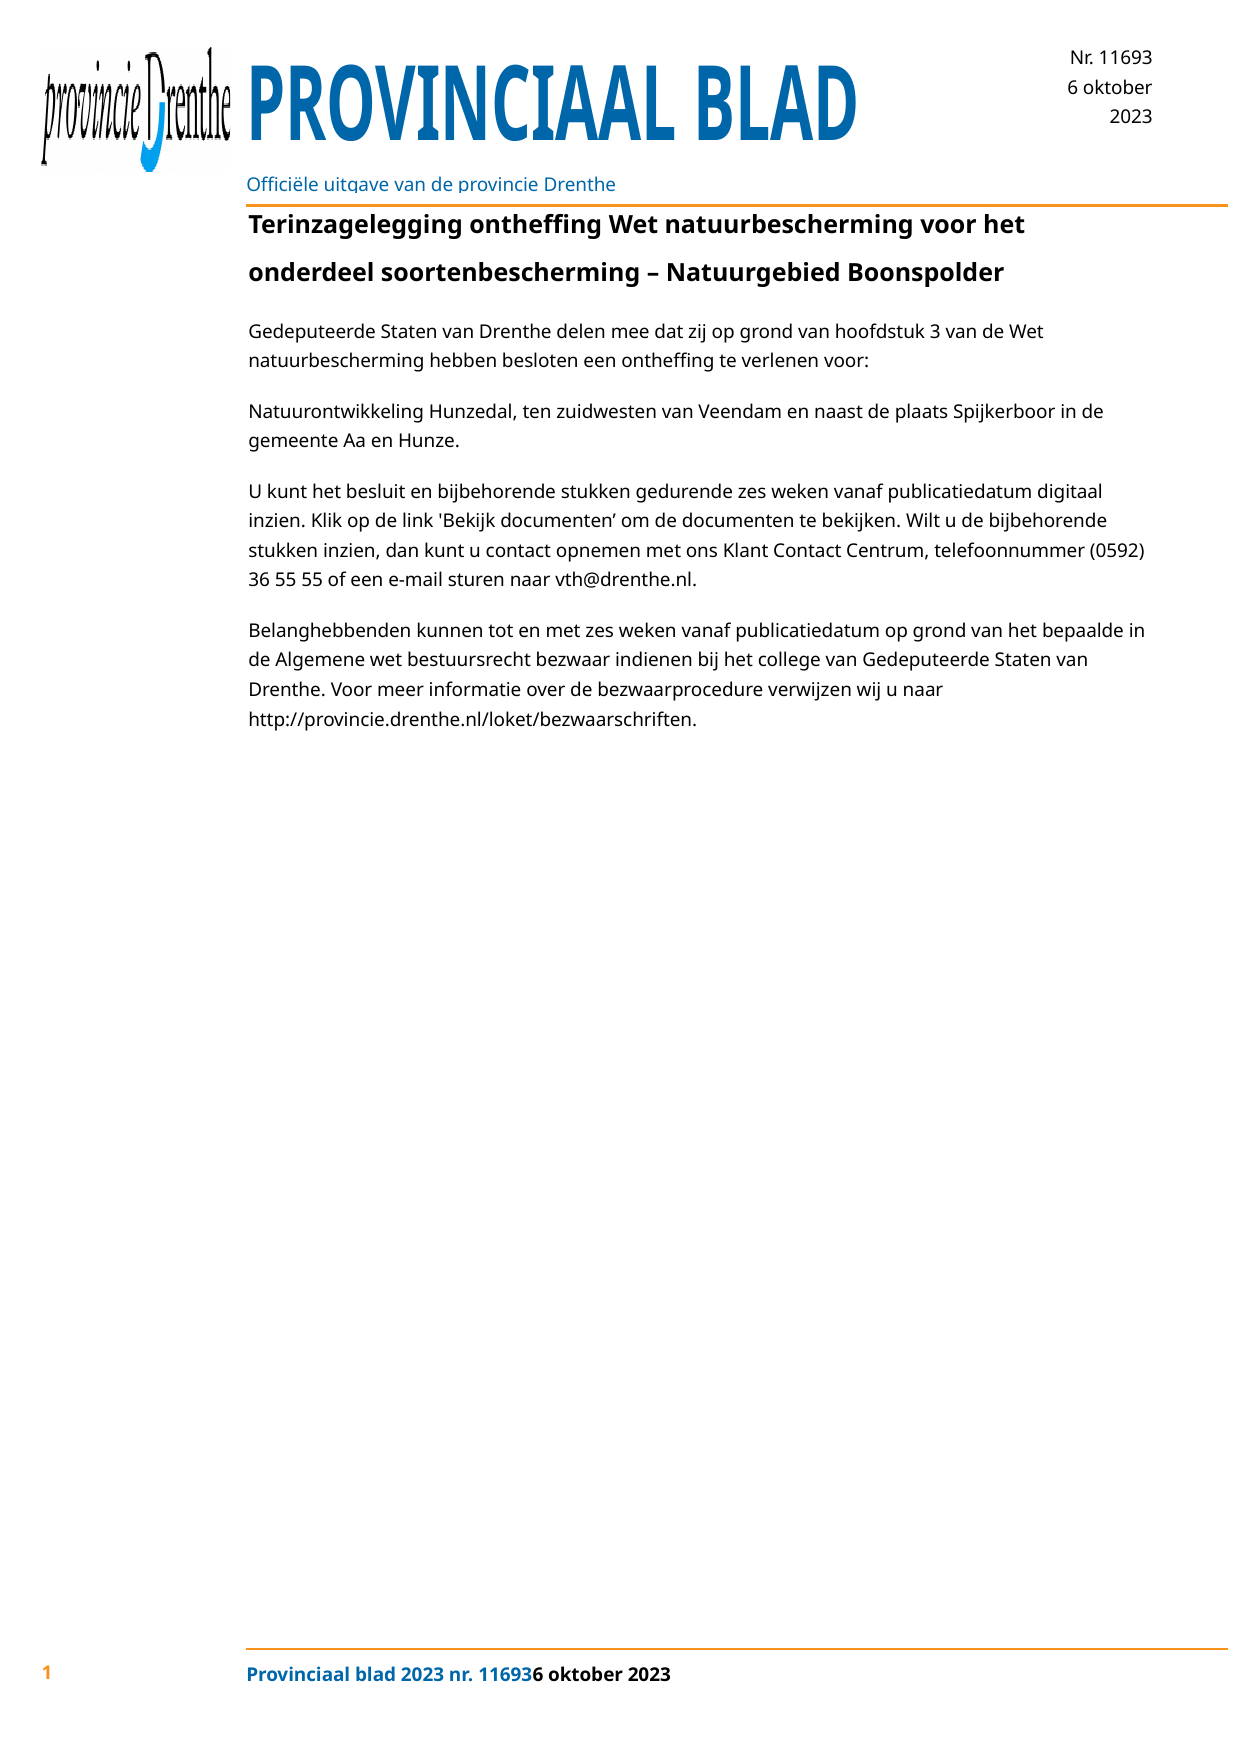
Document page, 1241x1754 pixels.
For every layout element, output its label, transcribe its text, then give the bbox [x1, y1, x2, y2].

text Natuurontwikkeling Hunzedal, ten zuidwesten van Veendam en naast de plaats Spijkerboor in de gemeente Aa en Hunze. [248, 398, 1152, 453]
picture [41, 47, 231, 172]
text U kunt het besluit en bijbehorende stukken gedurende zes weken vanaf publicatiedatum digitaal inzien. Klik op de link 'Bekijk documenten’ om de documenten te bekijken. Wilt u de bijbehorende stukken inzien, dan kunt u contact opnemen met ons Klant Contact Centrum, telefoonnummer (0592) 36 55 55 of een e-mail sturen naar vth@drenthe.nl. [248, 478, 1152, 592]
text Terinzagelegging ontheffing Wet natuurbescherming voor het onderdeel soortenbescherming – Natuurgebied Boonspolder [248, 207, 1152, 288]
text Gedeputeerde Staten van Drenthe delen mee dat zij op grond van hoofdstuk 3 van de Wet natuurbescherming hebben besloten een ontheffing te verlenen voor: [248, 318, 1152, 373]
text Belanghebbenden kunnen tot en met zes weken vanaf publicatiedatum op grond van het bepaalde in de Algemene wet bestuursrecht bezwaar indienen bij het college van Gedeputeerde Staten van Drenthe. Voor meer informatie over de bezwaarprocedure verwijzen wij u naar http://provincie.drenthe.nl/loket/bezwaarschriften. [248, 617, 1152, 732]
